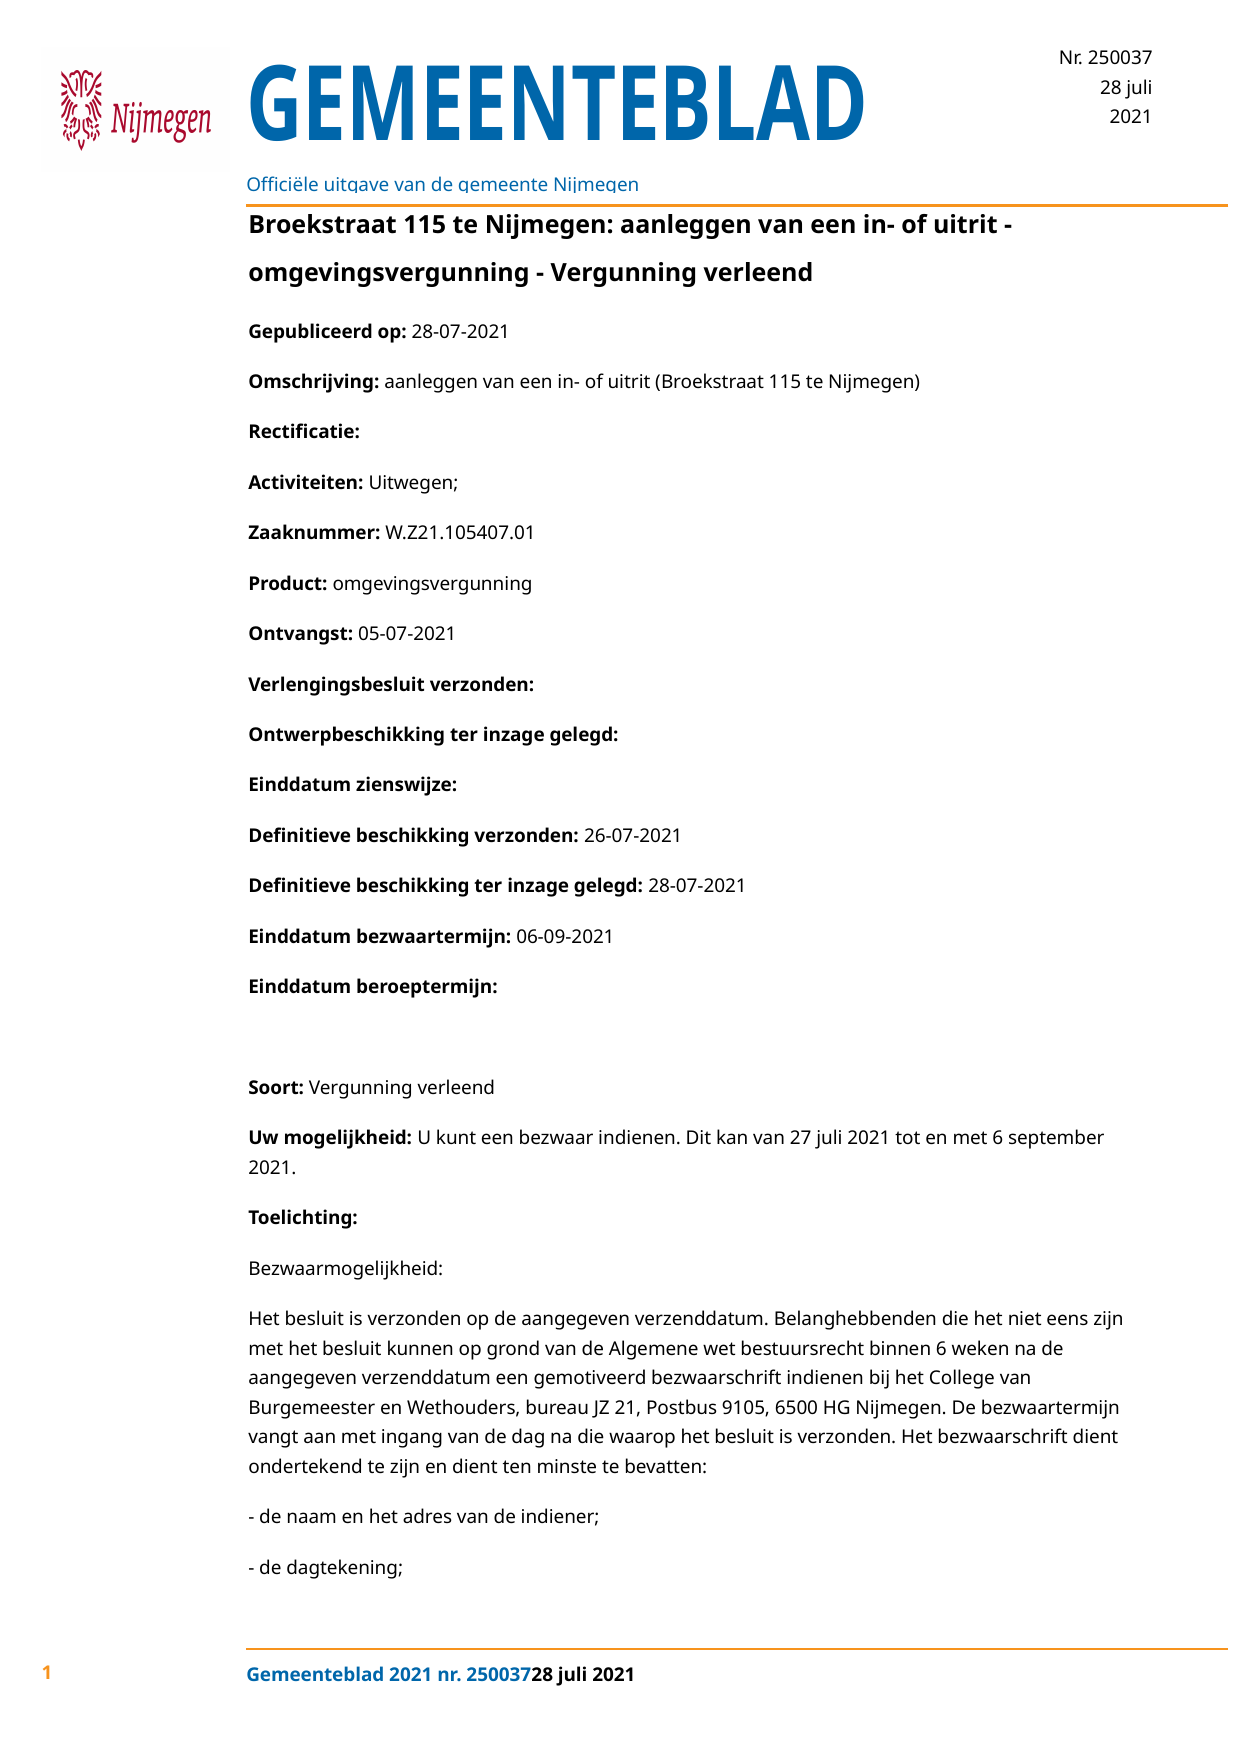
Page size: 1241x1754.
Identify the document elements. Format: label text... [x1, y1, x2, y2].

text Ontvangst: 05-07-2021 [248, 620, 1152, 646]
text Toelichting: [248, 1204, 1152, 1230]
text Zaaknummer: W.Z21.105407.01 [248, 519, 1152, 545]
text - de dagtekening; [248, 1554, 1152, 1580]
text - de naam en het adres van de indiener; [248, 1504, 1152, 1529]
text Het besluit is verzonden op de aangegeven verzenddatum. Belanghebbenden die het niet eens zijn met het besluit kunnen op grond van de Algemene wet bestuursrecht binnen 6 weken na de aangegeven verzenddatum een gemotiveerd bezwaarschrift indienen bij het College van Burgemeester en Wethouders, bureau JZ 21, Postbus 9105, 6500 HG Nijmegen. De bezwaartermijn vangt aan met ingang van de dag na die waarop het besluit is verzonden. Het bezwaarschrift dient ondertekend te zijn en dient ten minste te bevatten: [248, 1305, 1152, 1479]
text Rectificatie: [248, 419, 1152, 444]
text Uw mogelijkheid: U kunt een bezwaar indienen. Dit kan van 27 juli 2021 tot en met 6 september 2021. [248, 1124, 1152, 1180]
text Gepubliceerd op: 28-07-2021 [248, 318, 1152, 344]
picture [41, 47, 231, 172]
text Ontwerpbeschikking ter inzage gelegd: [248, 721, 1152, 747]
text Einddatum bezwaartermijn: 06-09-2021 [248, 923, 1152, 949]
text Definitieve beschikking ter inzage gelegd: 28-07-2021 [248, 872, 1152, 898]
text Definitieve beschikking verzonden: 26-07-2021 [248, 822, 1152, 848]
text Bezwaarmogelijkheid: [248, 1255, 1152, 1281]
text Einddatum zienswijze: [248, 772, 1152, 797]
text Activiteiten: Uitwegen; [248, 469, 1152, 495]
text Einddatum beroeptermijn: [248, 973, 1152, 999]
text Broekstraat 115 te Nijmegen: aanleggen van een in- of uitrit - omgevingsvergunning - Vergunning verleend [248, 207, 1152, 288]
text Omschrijving: aanleggen van een in- of uitrit (Broekstraat 115 te Nijmegen) [248, 368, 1152, 394]
text Product: omgevingsvergunning [248, 570, 1152, 596]
text Soort: Vergunning verleend [248, 1074, 1152, 1100]
text Verlengingsbesluit verzonden: [248, 671, 1152, 697]
